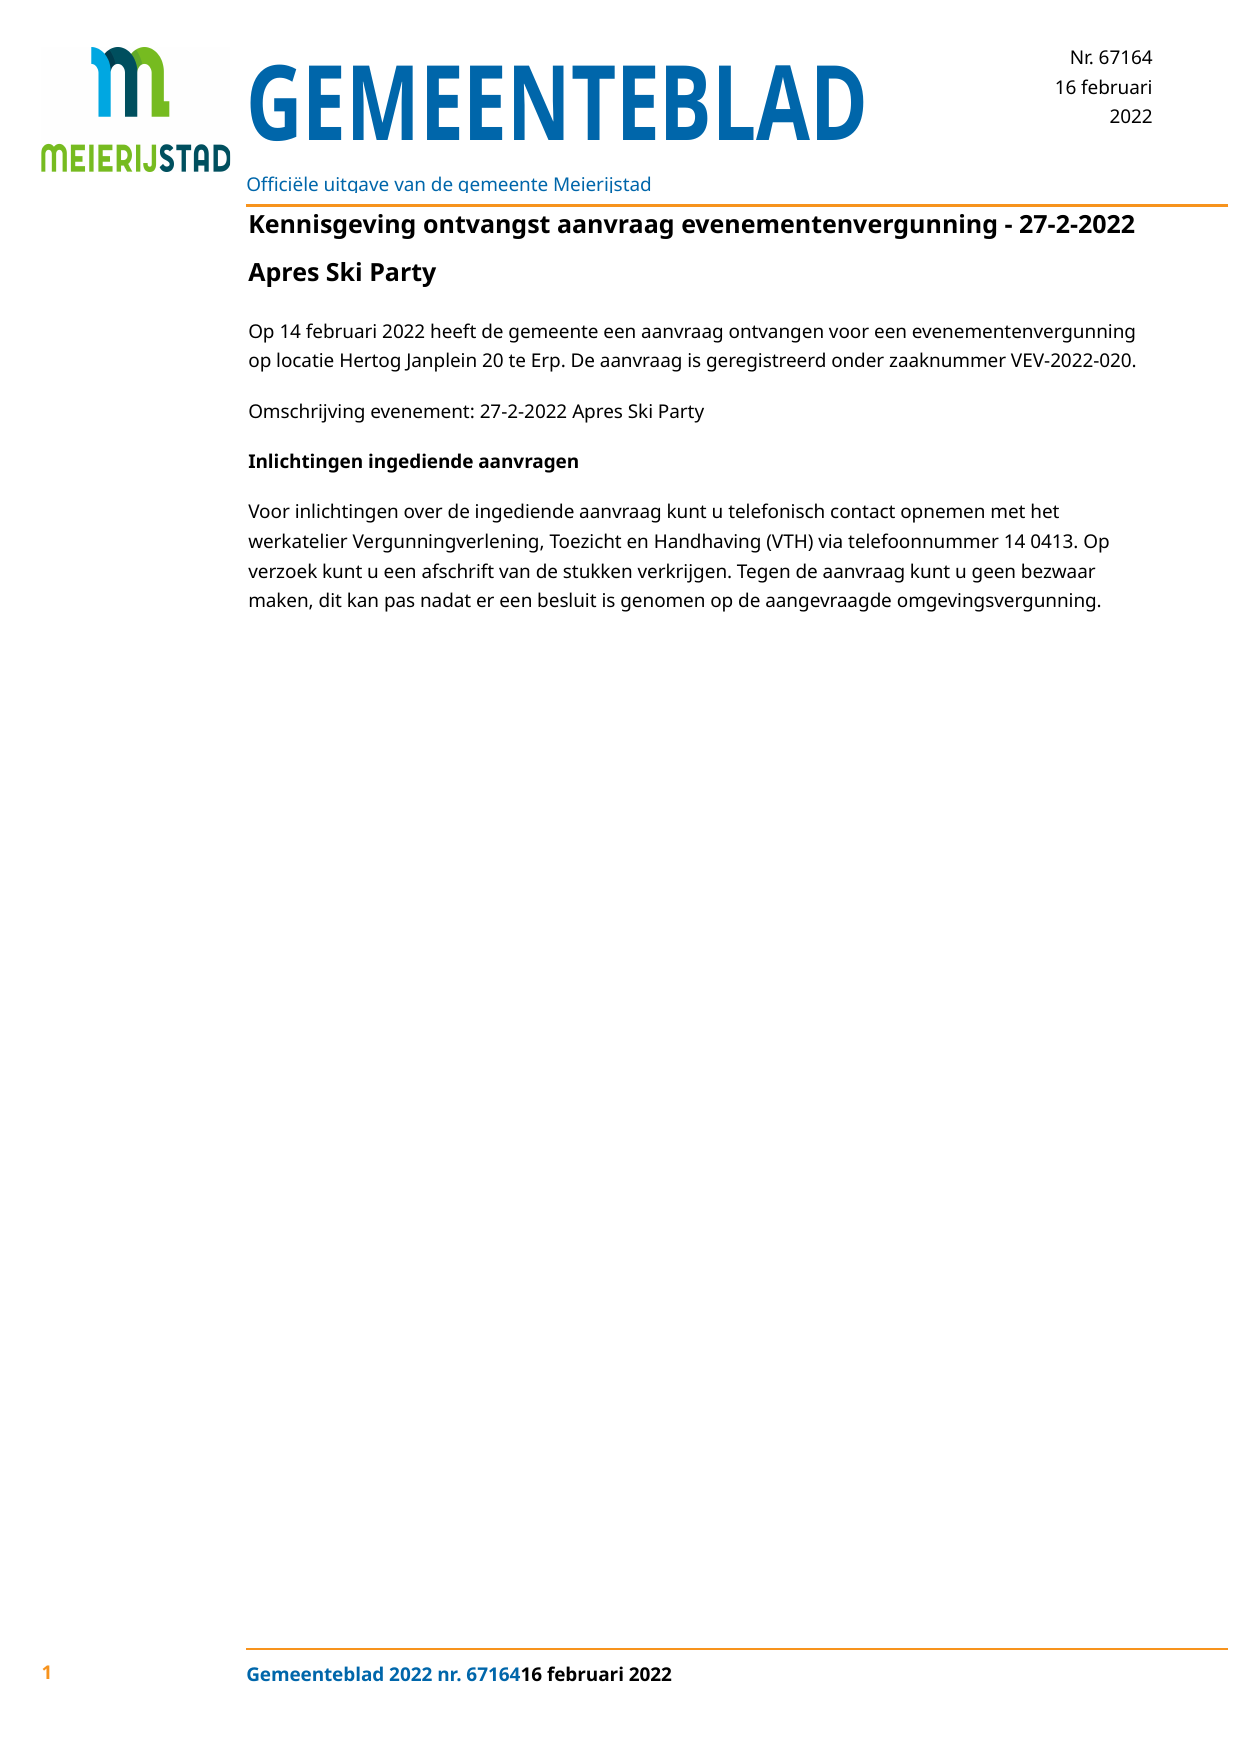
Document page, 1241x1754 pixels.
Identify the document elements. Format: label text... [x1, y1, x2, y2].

text Kennisgeving ontvangst aanvraag evenementenvergunning - 27-2-2022 Apres Ski Party [248, 207, 1152, 288]
text Voor inlichtingen over de ingediende aanvraag kunt u telefonisch contact opnemen met het werkatelier Vergunningverlening, Toezicht en Handhaving (VTH) via telefoonnummer 14 0413. Op verzoek kunt u een afschrift van de stukken verkrijgen. Tegen de aanvraag kunt u geen bezwaar maken, dit kan pas nadat er een besluit is genomen op de aangevraagde omgevingsvergunning. [248, 499, 1152, 613]
text Omschrijving evenement: 27-2-2022 Apres Ski Party [248, 398, 1152, 424]
text Op 14 februari 2022 heeft de gemeente een aanvraag ontvangen voor een evenementenvergunning op locatie Hertog Janplein 20 te Erp. De aanvraag is geregistreerd onder zaaknummer VEV-2022-020. [248, 318, 1152, 373]
picture [41, 47, 231, 172]
text Inlichtingen ingediende aanvragen [248, 448, 1152, 474]
